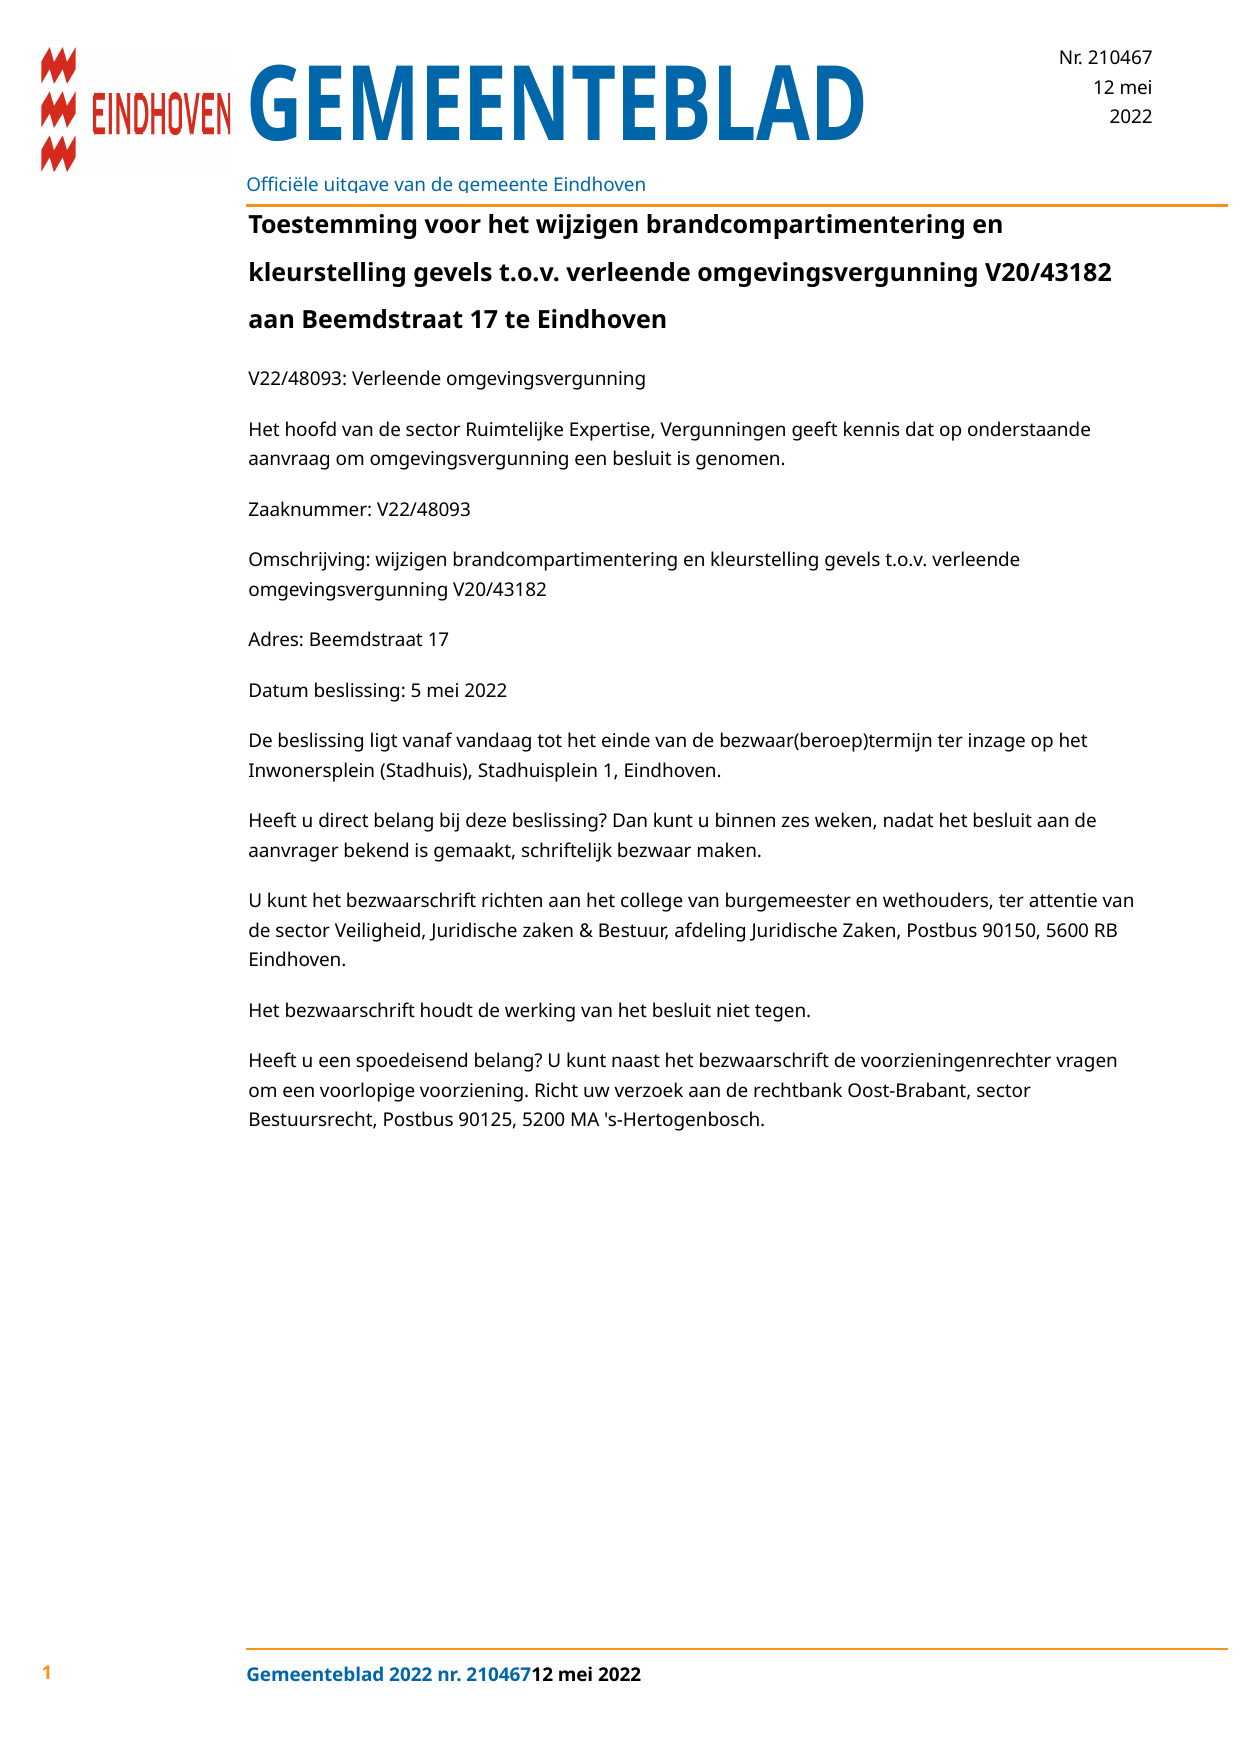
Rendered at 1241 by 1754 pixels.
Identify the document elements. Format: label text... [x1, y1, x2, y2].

text Zaaknummer: V22/48093 [248, 496, 1152, 522]
text Het bezwaarschrift houdt de werking van het besluit niet tegen. [248, 997, 1152, 1022]
text V22/48093: Verleende omgevingsvergunning [248, 366, 1152, 391]
text Heeft u een spoedeisend belang? U kunt naast het bezwaarschrift de voorzieningenrechter vragen om een voorlopige voorziening. Richt uw verzoek aan de rechtbank Oost-Brabant, sector Bestuursrecht, Postbus 90125, 5200 MA 's-Hertogenbosch. [248, 1047, 1152, 1132]
picture [41, 47, 231, 172]
text U kunt het bezwaarschrift richten aan het college van burgemeester en wethouders, ter attentie van de sector Veiligheid, Juridische zaken & Bestuur, afdeling Juridische Zaken, Postbus 90150, 5600 RB Eindhoven. [248, 887, 1152, 972]
text Adres: Beemdstraat 17 [248, 626, 1152, 652]
text Het hoofd van de sector Ruimtelijke Expertise, Vergunningen geeft kennis dat op onderstaande aanvraag om omgevingsvergunning een besluit is genomen. [248, 416, 1152, 471]
text Datum beslissing: 5 mei 2022 [248, 677, 1152, 702]
text Omschrijving: wijzigen brandcompartimentering en kleurstelling gevels t.o.v. verleende omgevingsvergunning V20/43182 [248, 546, 1152, 602]
text De beslissing ligt vanaf vandaag tot het einde van de bezwaar(beroep)termijn ter inzage op het Inwonersplein (Stadhuis), Stadhuisplein 1, Eindhoven. [248, 727, 1152, 782]
text Heeft u direct belang bij deze beslissing? Dan kunt u binnen zes weken, nadat het besluit aan de aanvrager bekend is gemaakt, schriftelijk bezwaar maken. [248, 807, 1152, 862]
text Toestemming voor het wijzigen brandcompartimentering en kleurstelling gevels t.o.v. verleende omgevingsvergunning V20/43182 aan Beemdstraat 17 te Eindhoven [248, 207, 1152, 336]
